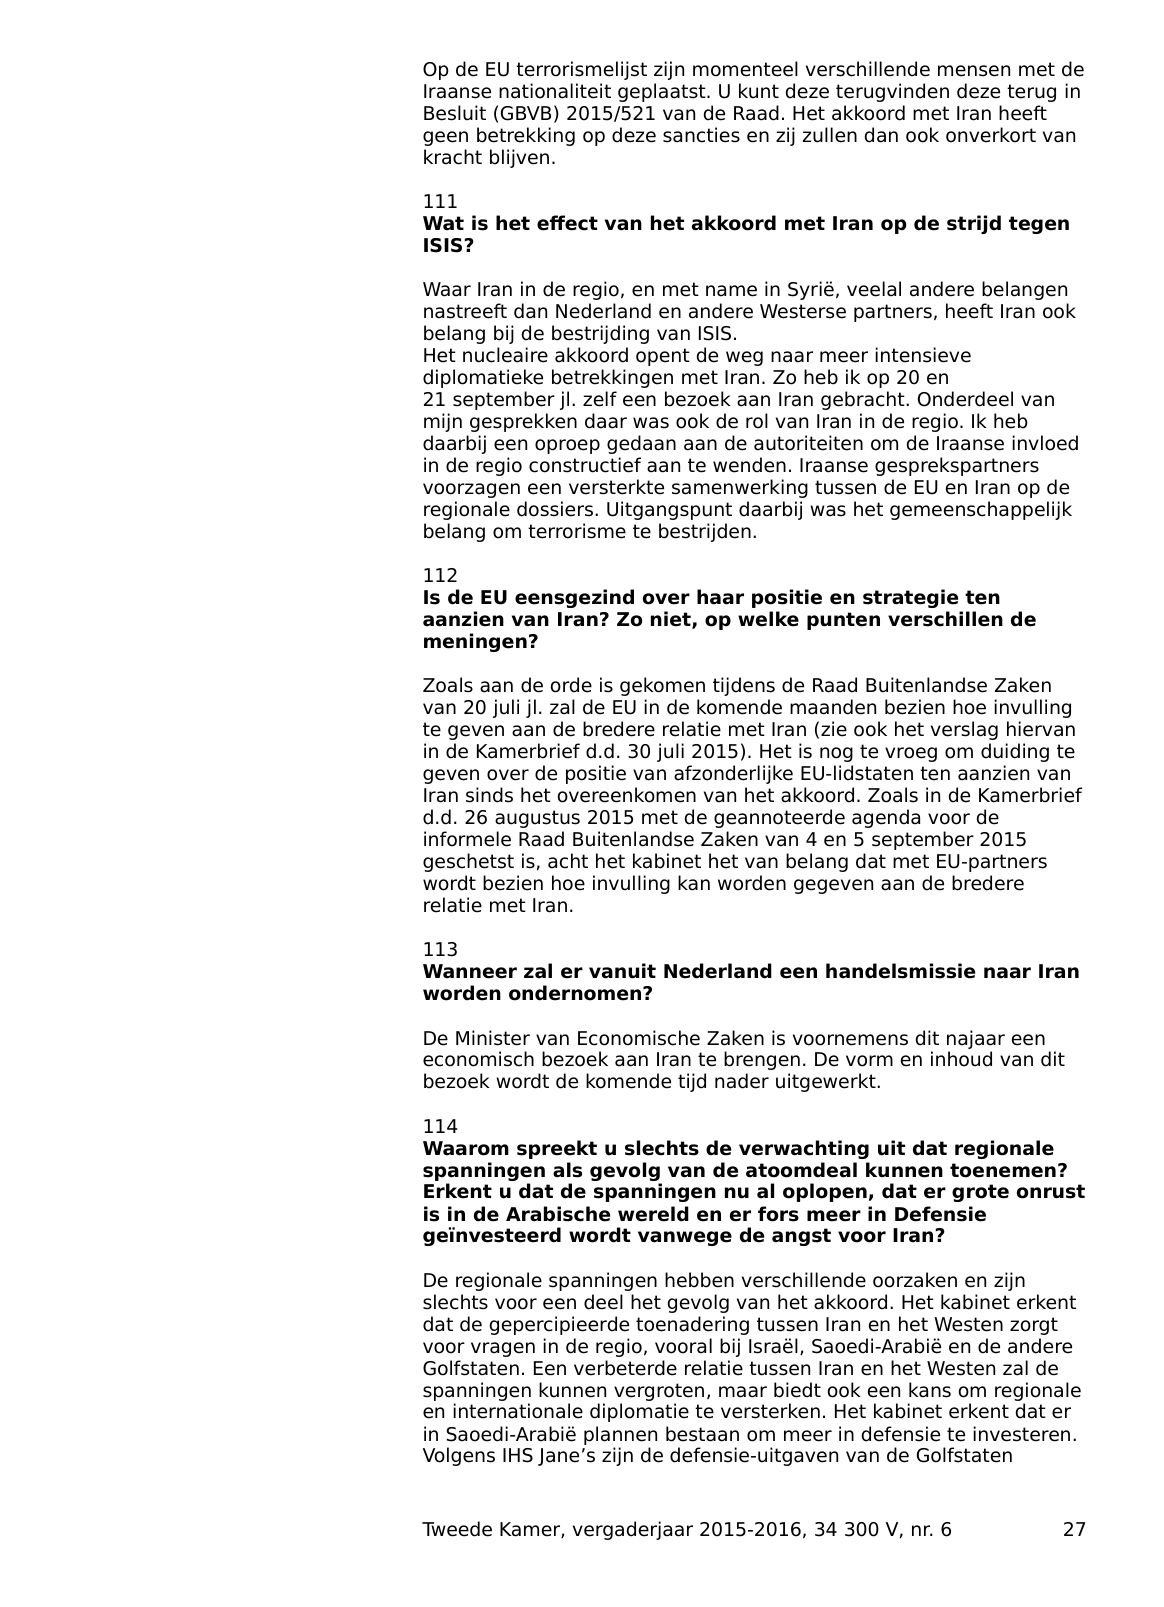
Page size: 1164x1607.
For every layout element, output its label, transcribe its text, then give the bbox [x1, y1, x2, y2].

text De regionale spanningen hebben verschillende oorzaken en zijn slechts voor een deel het gevolg van het akkoord. Het kabinet erkent dat de gepercipieerde toenadering tussen Iran en het Westen zorgt voor vragen in de regio, vooral bij Israël, Saoedi-Arabië en de andere Golfstaten. Een verbeterde relatie tussen Iran en het Westen zal de spanningen kunnen vergroten, maar biedt ook een kans om regionale en internationale diplomatie te versterken. Het kabinet erkent dat er in Saoedi-Arabië plannen bestaan om meer in defensie te investeren. Volgens IHS Jane’s zijn de defensie-uitgaven van de Golfstaten [422, 1269, 1087, 1467]
text De Minister van Economische Zaken is voornemens dit najaar een economisch bezoek aan Iran te brengen. De vorm en inhoud van dit bezoek wordt de komende tijd nader uitgewerkt. [422, 1027, 1087, 1093]
text Wat is het effect van het akkoord met Iran op de strijd tegen ISIS? [422, 213, 1087, 257]
text Het nucleaire akkoord opent de weg naar meer intensieve diplomatieke betrekkingen met Iran. Zo heb ik op 20 en 21 september jl. zelf een bezoek aan Iran gebracht. Onderdeel van mijn gesprekken daar was ook de rol van Iran in de regio. Ik heb daarbij een oproep gedaan aan de autoriteiten om de Iraanse invloed in de regio constructief aan te wenden. Iraanse gesprekspartners voorzagen een versterkte samenwerking tussen de EU en Iran op de regionale dossiers. Uitgangspunt daarbij was het gemeenschappelijk belang om terrorisme te bestrijden. [422, 345, 1087, 543]
text 112 [422, 565, 1087, 587]
text Waar Iran in de regio, en met name in Syrië, veelal andere belangen nastreeft dan Nederland en andere Westerse partners, heeft Iran ook belang bij de bestrijding van ISIS. [422, 279, 1087, 345]
text Wanneer zal er vanuit Nederland een handelsmissie naar Iran worden ondernomen? [422, 961, 1087, 1005]
text 113 [422, 939, 1087, 961]
text Op de EU terrorismelijst zijn momenteel verschillende mensen met de Iraanse nationaliteit geplaatst. U kunt deze terugvinden deze terug in Besluit (GBVB) 2015/521 van de Raad. Het akkoord met Iran heeft geen betrekking op deze sancties en zij zullen dan ook onverkort van kracht blijven. [422, 59, 1087, 169]
text Zoals aan de orde is gekomen tijdens de Raad Buitenlandse Zaken van 20 juli jl. zal de EU in de komende maanden bezien hoe invulling te geven aan de bredere relatie met Iran (zie ook het verslag hiervan in de Kamerbrief d.d. 30 juli 2015). Het is nog te vroeg om duiding te geven over de positie van afzonderlijke EU-lidstaten ten aanzien van Iran sinds het overeenkomen van het akkoord. Zoals in de Kamerbrief d.d. 26 augustus 2015 met de geannoteerde agenda voor de informele Raad Buitenlandse Zaken van 4 en 5 september 2015 geschetst is, acht het kabinet het van belang dat met EU-partners wordt bezien hoe invulling kan worden gegeven aan de bredere relatie met Iran. [422, 675, 1087, 917]
text 111 [422, 191, 1087, 213]
text Waarom spreekt u slechts de verwachting uit dat regionale spanningen als gevolg van de atoomdeal kunnen toenemen? Erkent u dat de spanningen nu al oplopen, dat er grote onrust is in de Arabische wereld en er fors meer in Defensie geïnvesteerd wordt vanwege de angst voor Iran? [422, 1137, 1087, 1247]
text Is de EU eensgezind over haar positie en strategie ten aanzien van Iran? Zo niet, op welke punten verschillen de meningen? [422, 587, 1087, 653]
text 114 [422, 1116, 1087, 1137]
